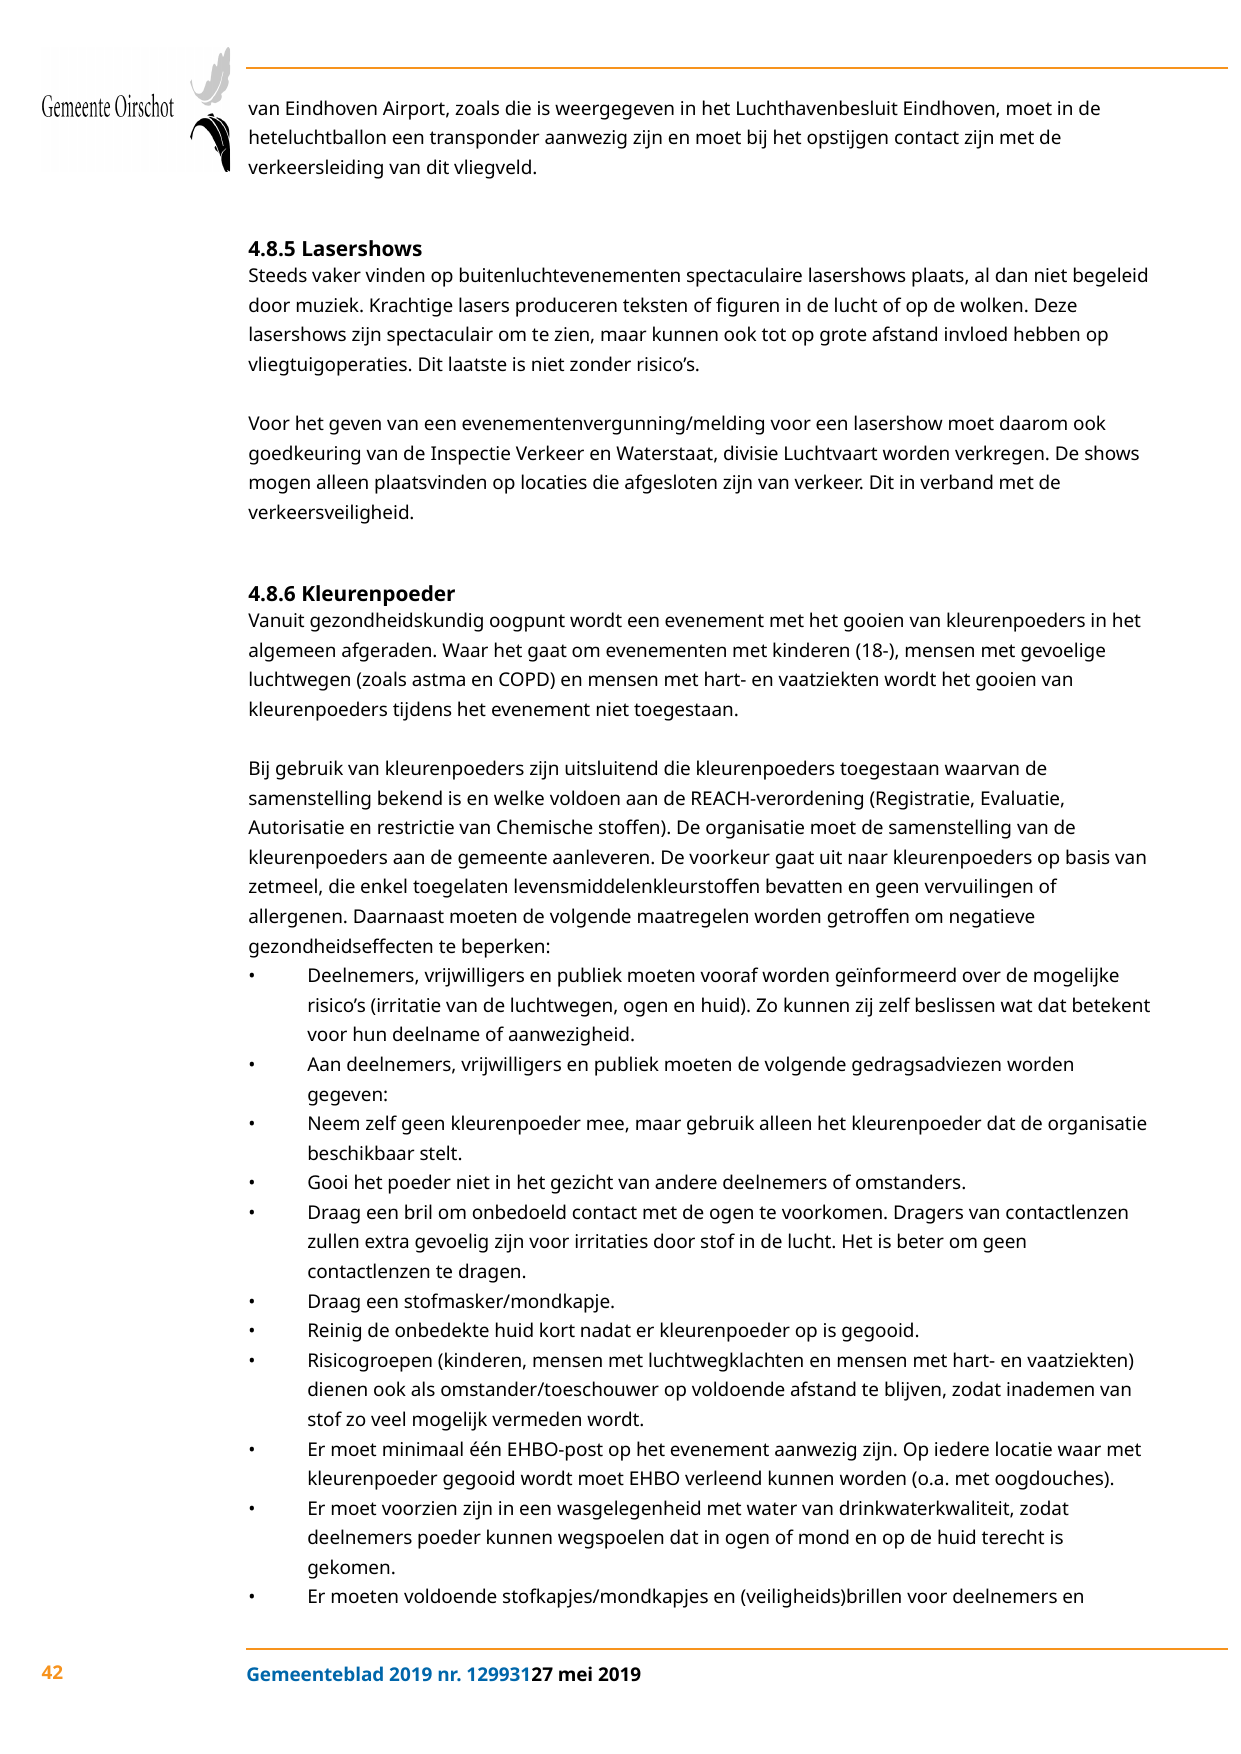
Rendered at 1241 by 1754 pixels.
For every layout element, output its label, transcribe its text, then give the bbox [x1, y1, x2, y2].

list Gooi het poeder niet in het gezicht van andere deelnemers of omstanders. [248, 1169, 1152, 1195]
list Reinig de onbedekte huid kort nadat er kleurenpoeder op is gegooid. [248, 1317, 1152, 1343]
picture [41, 47, 231, 172]
text Steeds vaker vinden op buitenluchtevenementen spectaculaire lasershows plaats, al dan niet begeleid door muziek. Krachtige lasers produceren teksten of figuren in de lucht of op de wolken. Deze lasershows zijn spectaculair om te zien, maar kunnen ook tot op grote afstand invloed hebben op vliegtuigoperaties. Dit laatste is niet zonder risico’s. [248, 262, 1152, 377]
list Draag een bril om onbedoeld contact met de ogen te voorkomen. Dragers van contactlenzen zullen extra gevoelig zijn voor irritaties door stof in de lucht. Het is beter om geen contactlenzen te dragen. [248, 1199, 1152, 1284]
list Deelnemers, vrijwilligers en publiek moeten vooraf worden geïnformeerd over de mogelijke risico’s (irritatie van de luchtwegen, ogen en huid). Zo kunnen zij zelf beslissen wat dat betekent voor hun deelname of aanwezigheid. [248, 962, 1152, 1047]
list Er moeten voldoende stofkapjes/mondkapjes en (veiligheids)brillen voor deelnemers en [248, 1584, 1152, 1609]
text Bij gebruik van kleurenpoeders zijn uitsluitend die kleurenpoeders toegestaan waarvan de samenstelling bekend is en welke voldoen aan de REACH-verordening (Registratie, Evaluatie, Autorisatie en restrictie van Chemische stoffen). De organisatie moet de samenstelling van de kleurenpoeders aan de gemeente aanleveren. De voorkeur gaat uit naar kleurenpoeders op basis van zetmeel, die enkel toegelaten levensmiddelenkleurstoffen bevatten en geen vervuilingen of allergenen. Daarnaast moeten de volgende maatregelen worden getroffen om negatieve gezondheidseffecten te beperken: [248, 755, 1152, 959]
list Neem zelf geen kleurenpoeder mee, maar gebruik alleen het kleurenpoeder dat de organisatie beschikbaar stelt. [248, 1110, 1152, 1166]
list Risicogroepen (kinderen, mensen met luchtwegklachten en mensen met hart- en vaatziekten) dienen ook als omstander/toeschouwer op voldoende afstand te blijven, zodat inademen van stof zo veel mogelijk vermeden wordt. [248, 1347, 1152, 1432]
text Voor het geven van een evenementenvergunning/melding voor een lasershow moet daarom ook goedkeuring van de Inspectie Verkeer en Waterstaat, divisie Luchtvaart worden verkregen. De shows mogen alleen plaatsvinden op locaties die afgesloten zijn van verkeer. Dit in verband met de verkeersveiligheid. [248, 410, 1152, 525]
text 4.8.6 Kleurenpoeder [248, 579, 1152, 607]
list Aan deelnemers, vrijwilligers en publiek moeten de volgende gedragsadviezen worden gegeven: [248, 1051, 1152, 1107]
text van Eindhoven Airport, zoals die is weergegeven in het Luchthavenbesluit Eindhoven, moet in de heteluchtballon een transponder aanwezig zijn en moet bij het opstijgen contact zijn met de verkeersleiding van dit vliegveld. [248, 95, 1152, 180]
list Er moet voorzien zijn in een wasgelegenheid met water van drinkwaterkwaliteit, zodat deelnemers poeder kunnen wegspoelen dat in ogen of mond en op de huid terecht is gekomen. [248, 1495, 1152, 1580]
list Draag een stofmasker/mondkapje. [248, 1288, 1152, 1314]
list Er moet minimaal één EHBO-post op het evenement aanwezig zijn. Op iedere locatie waar met kleurenpoeder gegooid wordt moet EHBO verleend kunnen worden (o.a. met oogdouches). [248, 1436, 1152, 1491]
text 4.8.5 Lasershows [248, 234, 1152, 262]
text Vanuit gezondheidskundig oogpunt wordt een evenement met het gooien van kleurenpoeders in het algemeen afgeraden. Waar het gaat om evenementen met kinderen (18-), mensen met gevoelige luchtwegen (zoals astma en COPD) en mensen met hart- en vaatziekten wordt het gooien van kleurenpoeders tijdens het evenement niet toegestaan. [248, 607, 1152, 722]
